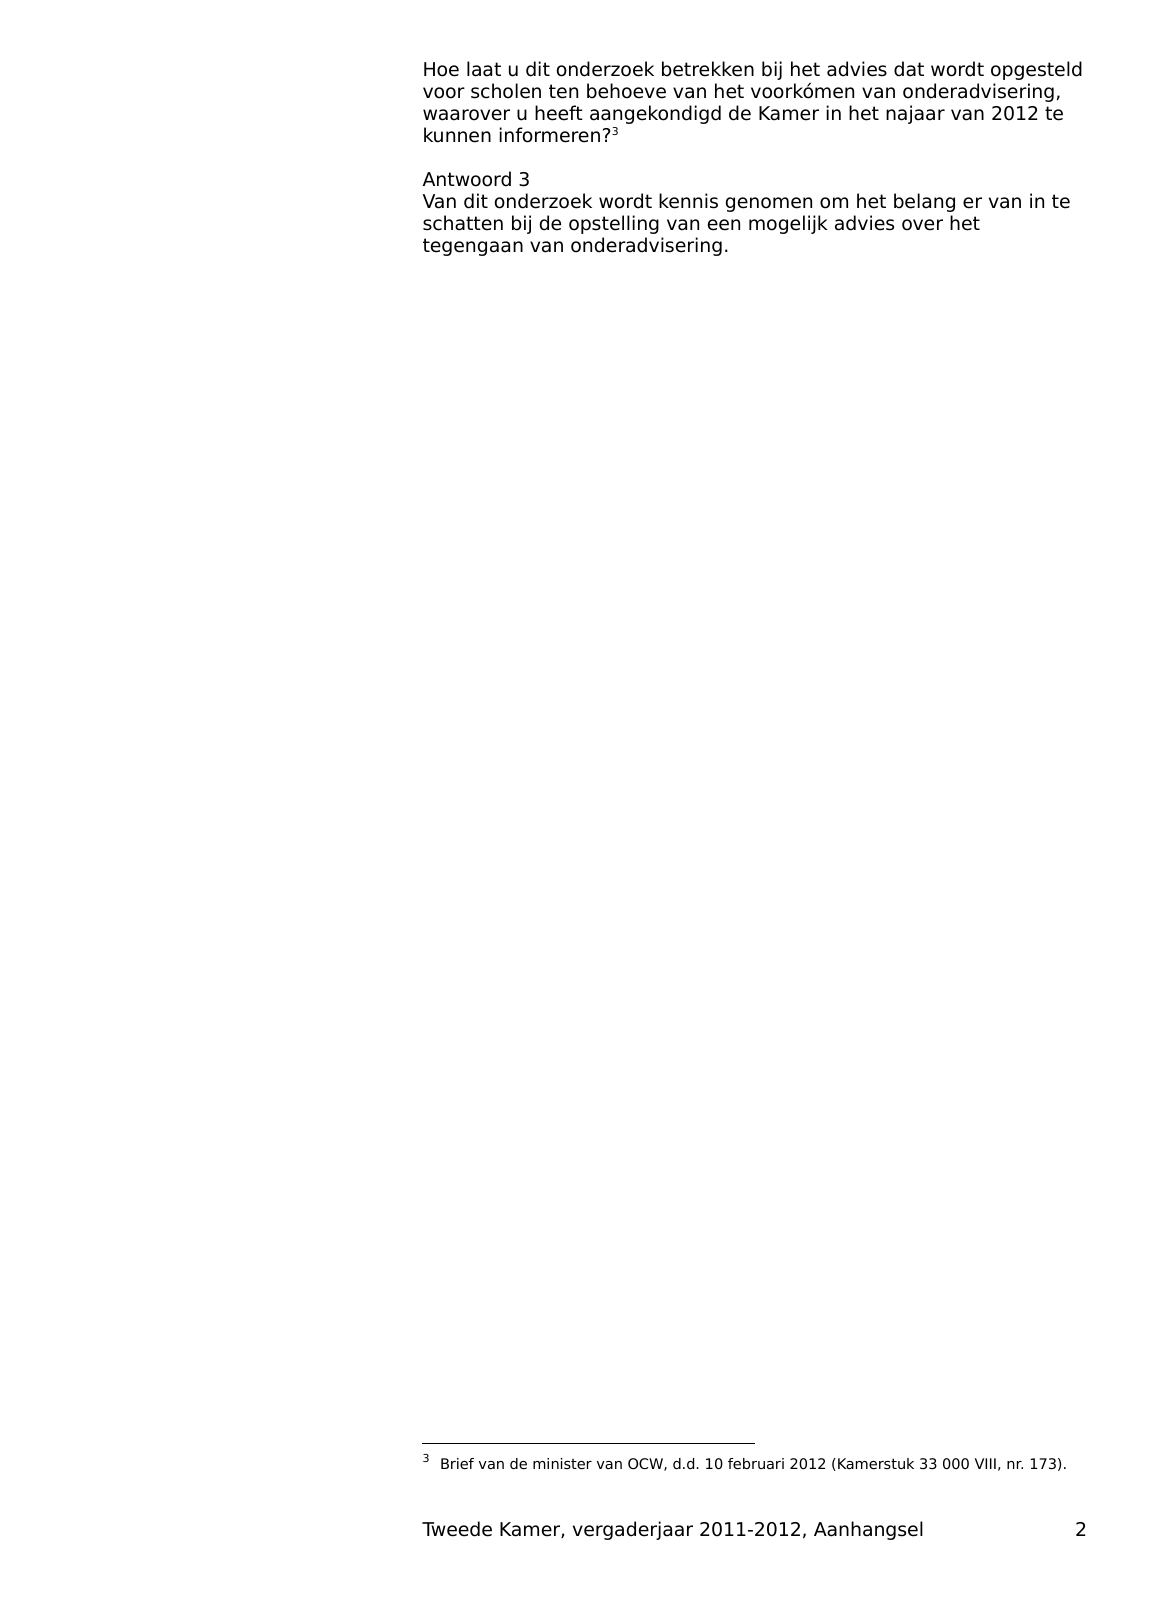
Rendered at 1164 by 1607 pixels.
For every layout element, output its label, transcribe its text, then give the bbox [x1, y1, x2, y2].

text Brief van de minister van OCW, d.d. 10 februari 2012 (Kamerstuk 33 000 VIII, nr. 173). [422, 1452, 1087, 1474]
text Hoe laat u dit onderzoek betrekken bij het advies dat wordt opgesteld voor scholen ten behoeve van het voorkómen van onderadvisering, waarover u heeft aangekondigd de Kamer in het najaar van 2012 te kunnen informeren? [422, 59, 1087, 147]
text Van dit onderzoek wordt kennis genomen om het belang er van in te schatten bij de opstelling van een mogelijk advies over het tegengaan van onderadvisering. [422, 191, 1087, 257]
text Antwoord 3 [422, 169, 1087, 191]
